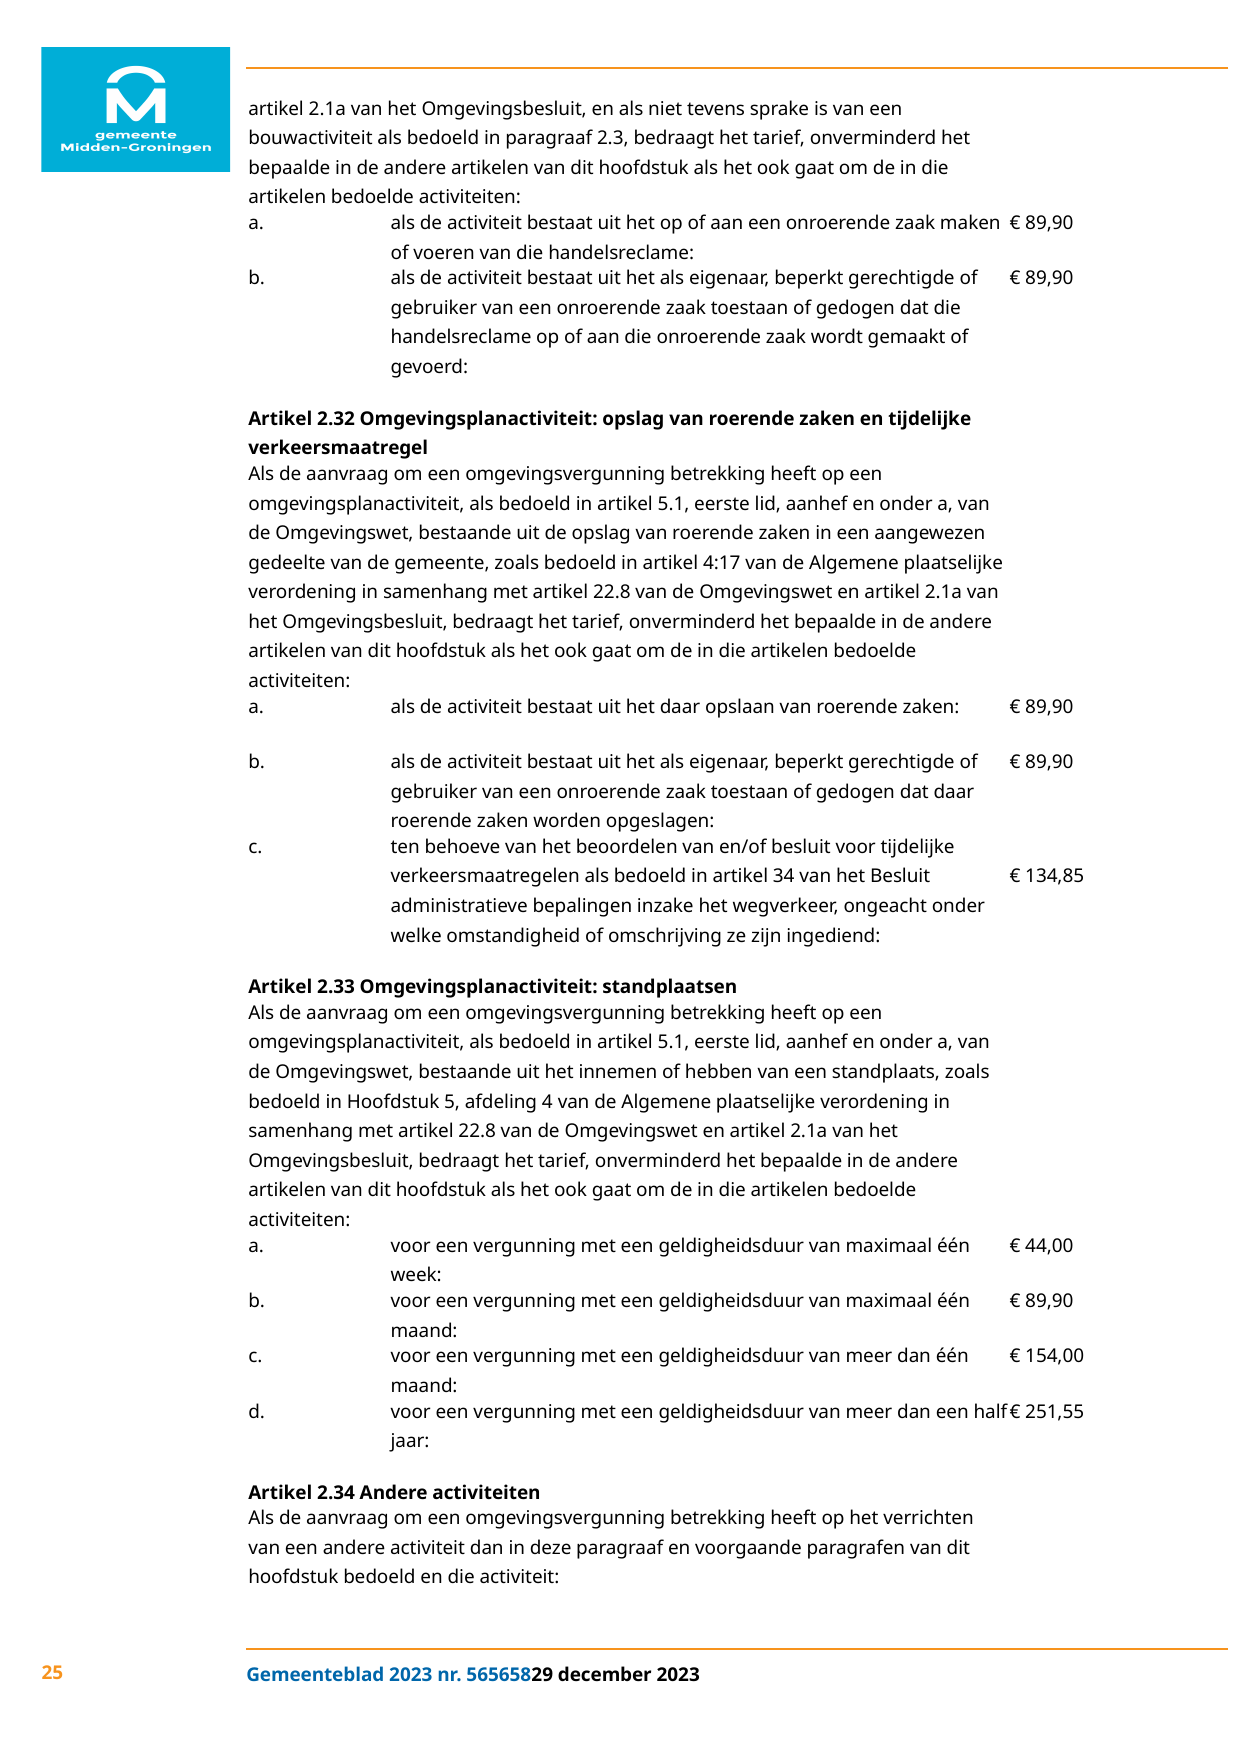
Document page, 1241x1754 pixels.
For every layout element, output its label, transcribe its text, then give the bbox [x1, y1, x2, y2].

table_cell € 44,00 [1009, 1232, 1152, 1287]
table_cell als de activiteit bestaat uit het als eigenaar, beperkt gerechtigde of gebruiker van een onroerende zaak toestaan of gedogen dat daar roerende zaken worden opgeslagen: [390, 748, 1009, 833]
table_cell a. [248, 693, 390, 748]
table_cell [1009, 405, 1152, 460]
table_cell artikel 2.1a van het Omgevingsbesluit, en als niet tevens sprake is van een bouwactiviteit als bedoeld in paragraaf 2.3, bedraagt het tarief, onverminderd het bepaalde in de andere artikelen van dit hoofdstuk als het ook gaat om de in die artikelen bedoelde activiteiten: [248, 95, 1009, 209]
table_cell voor een vergunning met een geldigheidsduur van maximaal één week: [390, 1232, 1009, 1287]
table_cell voor een vergunning met een geldigheidsduur van maximaal één maand: [390, 1287, 1009, 1342]
table_cell a. [248, 1232, 390, 1287]
table_cell [248, 379, 390, 405]
table_cell Artikel 2.33 Omgevingsplanactiviteit: standplaatsen [248, 973, 1009, 999]
table_cell € 251,55 [1009, 1398, 1152, 1453]
table_cell [1009, 1479, 1152, 1504]
table_cell € 89,90 [1009, 693, 1152, 748]
table_cell [1009, 1505, 1152, 1589]
table_cell c. [248, 1343, 390, 1398]
table_cell Artikel 2.32 Omgevingsplanactiviteit: opslag van roerende zaken en tijdelijke verkeersmaatregel [248, 405, 1009, 460]
table_cell € 89,90 [1009, 748, 1152, 833]
picture [108, 66, 164, 82]
table_cell als de activiteit bestaat uit het daar opslaan van roerende zaken: [390, 693, 1009, 748]
table_cell b. [248, 1287, 390, 1342]
table_cell [1009, 1453, 1152, 1479]
table_cell € 154,00 [1009, 1343, 1152, 1398]
table_cell [390, 379, 1009, 405]
table_cell d. [248, 1398, 390, 1453]
table_cell [248, 948, 1009, 973]
table_cell als de activiteit bestaat uit het als eigenaar, beperkt gerechtigde of gebruiker van een onroerende zaak toestaan of gedogen dat die handelsreclame op of aan die onroerende zaak wordt gemaakt of gevoerd: [390, 265, 1009, 379]
table_cell € 134,85 [1009, 833, 1152, 948]
table_cell Als de aanvraag om een omgevingsvergunning betrekking heeft op een omgevingsplanactiviteit, als bedoeld in artikel 5.1, eerste lid, aanhef en onder a, van de Omgevingswet, bestaande uit de opslag van roerende zaken in een aangewezen gedeelte van de gemeente, zoals bedoeld in artikel 4:17 van de Algemene plaatselijke verordening in samenhang met artikel 22.8 van de Omgevingswet en artikel 2.1a van het Omgevingsbesluit, bedraagt het tarief, onverminderd het bepaalde in de andere artikelen van dit hoofdstuk als het ook gaat om de in die artikelen bedoelde activiteiten: [248, 460, 1009, 693]
table_cell [1009, 95, 1152, 209]
table_cell Als de aanvraag om een omgevingsvergunning betrekking heeft op het verrichten van een andere activiteit dan in deze paragraaf en voorgaande paragrafen van dit hoofdstuk bedoeld en die activiteit: [248, 1505, 1009, 1589]
table_cell € 89,90 [1009, 1287, 1152, 1342]
table_cell [1009, 973, 1152, 999]
table_cell ten behoeve van het beoordelen van en/of besluit voor tijdelijke verkeersmaatregelen als bedoeld in artikel 34 van het Besluit administratieve bepalingen inzake het wegverkeer, ongeacht onder welke omstandigheid of omschrijving ze zijn ingediend: [390, 833, 1009, 948]
table_cell [1009, 379, 1152, 405]
table_cell b. [248, 265, 390, 379]
table_cell Artikel 2.34 Andere activiteiten [248, 1479, 1009, 1504]
table_cell voor een vergunning met een geldigheidsduur van meer dan één maand: [390, 1343, 1009, 1398]
table_cell € 89,90 [1009, 209, 1152, 264]
picture [184, 146, 190, 153]
table_cell als de activiteit bestaat uit het op of aan een onroerende zaak maken of voeren van die handelsreclame: [390, 209, 1009, 264]
table_cell c. [248, 833, 390, 948]
table_cell [1009, 948, 1152, 973]
picture [107, 89, 165, 122]
table_cell [1009, 999, 1152, 1232]
table_cell [248, 1453, 1009, 1479]
table_cell voor een vergunning met een geldigheidsduur van meer dan een half jaar: [390, 1398, 1009, 1453]
table_cell Als de aanvraag om een omgevingsvergunning betrekking heeft op een omgevingsplanactiviteit, als bedoeld in artikel 5.1, eerste lid, aanhef en onder a, van de Omgevingswet, bestaande uit het innemen of hebben van een standplaats, zoals bedoeld in Hoofdstuk 5, afdeling 4 van de Algemene plaatselijke verordening in samenhang met artikel 22.8 van de Omgevingswet en artikel 2.1a van het Omgevingsbesluit, bedraagt het tarief, onverminderd het bepaalde in de andere artikelen van dit hoofdstuk als het ook gaat om de in die artikelen bedoelde activiteiten: [248, 999, 1009, 1232]
table_cell € 89,90 [1009, 265, 1152, 379]
table_cell [1009, 460, 1152, 693]
table_cell b. [248, 748, 390, 833]
table_cell a. [248, 209, 390, 264]
